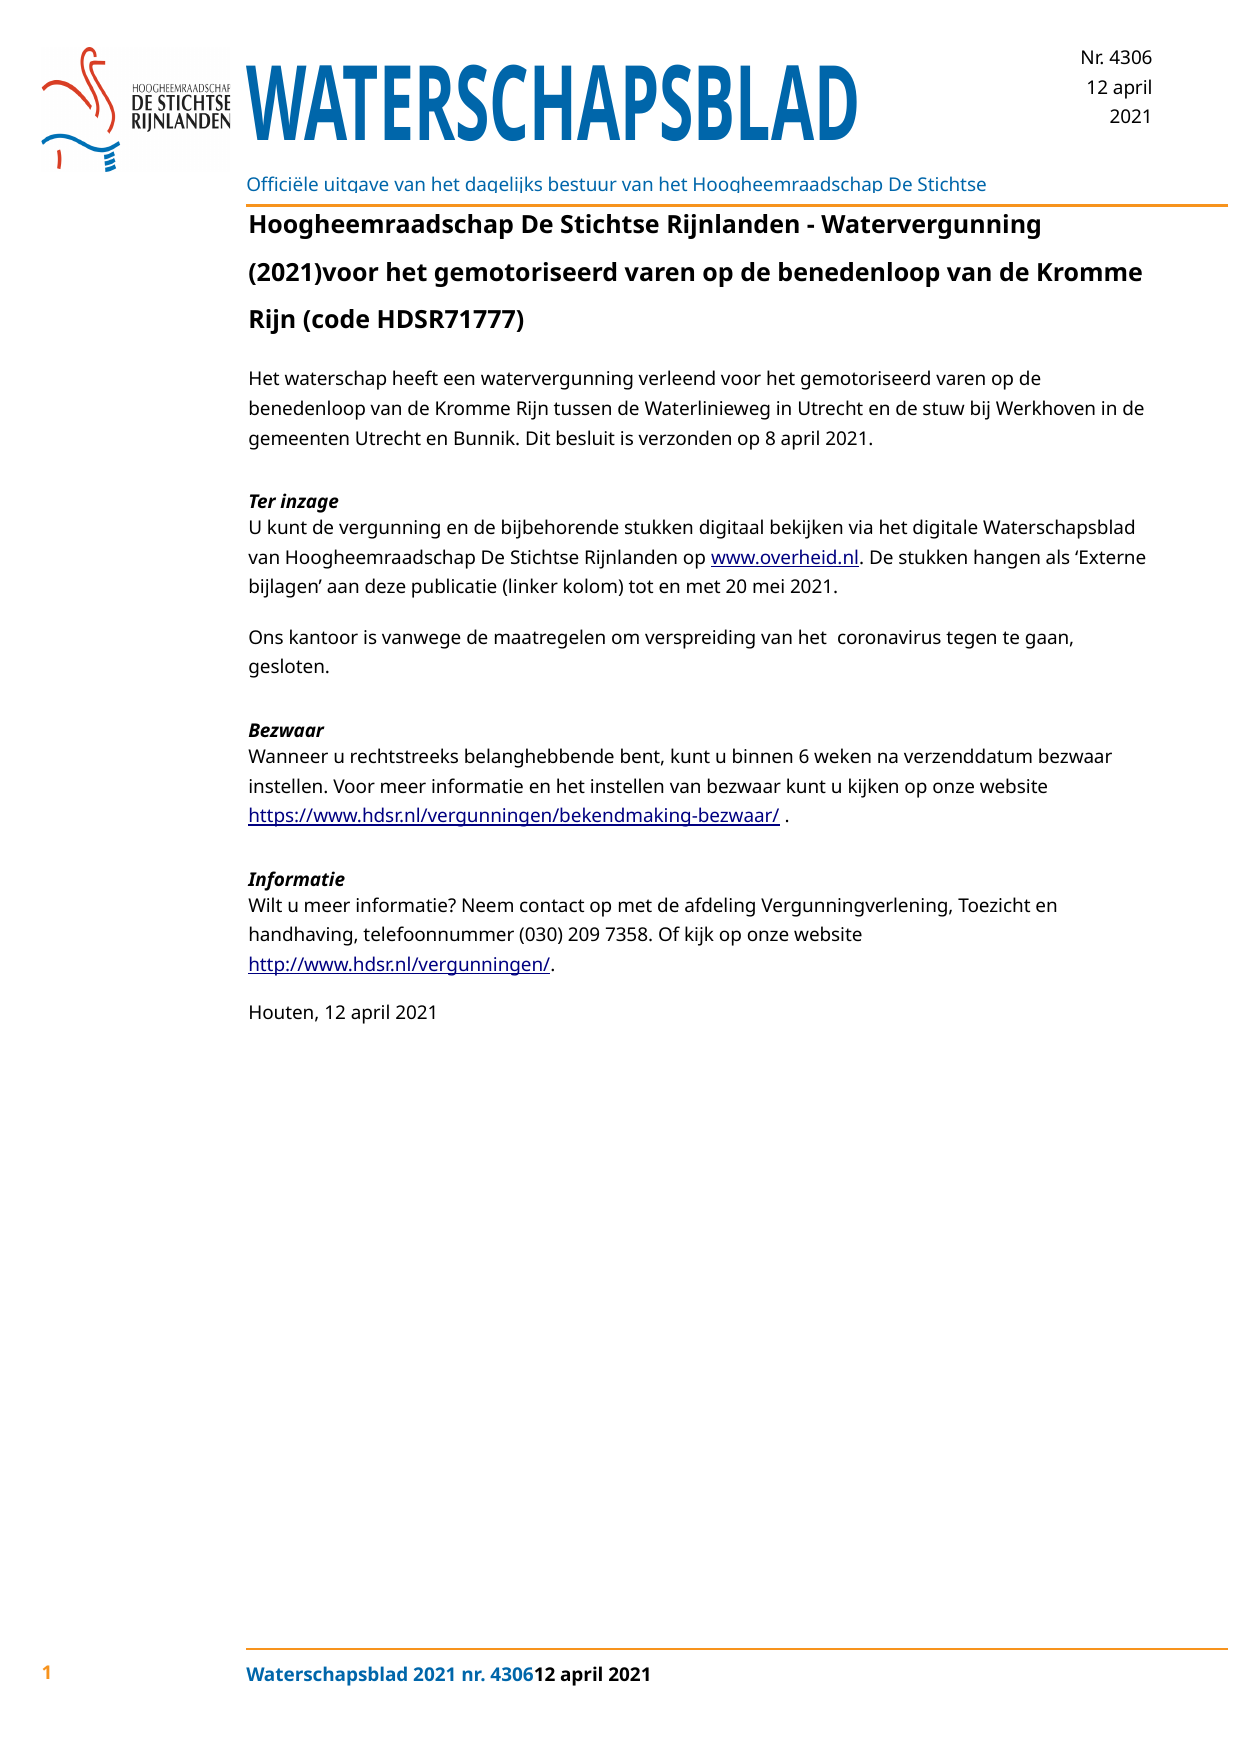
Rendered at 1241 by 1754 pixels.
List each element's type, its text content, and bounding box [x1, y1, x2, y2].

text U kunt de vergunning en de bijbehorende stukken digitaal bekijken via het digitale Waterschapsblad van Hoogheemraadschap De Stichtse Rijnlanden op www.overheid.nl. De stukken hangen als ‘Externe bijlagen’ aan deze publicatie (linker kolom) tot en met 20 mei 2021. [248, 514, 1152, 599]
text Ons kantoor is vanwege de maatregelen om verspreiding van het coronavirus tegen te gaan, gesloten. [248, 624, 1152, 679]
text Bezwaar [248, 717, 1152, 743]
text Wanneer u rechtstreeks belanghebbende bent, kunt u binnen 6 weken na verzenddatum bezwaar instellen. Voor meer informatie en het instellen van bezwaar kunt u kijken op onze website https://www.hdsr.nl/vergunningen/bekendmaking-bezwaar/ . [248, 743, 1152, 828]
text Ter inzage [248, 489, 1152, 514]
text Wilt u meer informatie? Neem contact op met de afdeling Vergunningverlening, Toezicht en handhaving, telefoonnummer (030) 209 7358. Of kijk op onze website http://www.hdsr.nl/vergunningen/. [248, 892, 1152, 977]
text Het waterschap heeft een watervergunning verleend voor het gemotoriseerd varen op de benedenloop van de Kromme Rijn tussen de Waterlinieweg in Utrecht en de stuw bij Werkhoven in de gemeenten Utrecht en Bunnik. Dit besluit is verzonden op 8 april 2021. [248, 366, 1152, 450]
text Houten, 12 april 2021 [248, 999, 1152, 1025]
text Informatie [248, 866, 1152, 892]
picture [41, 47, 231, 172]
text Hoogheemraadschap De Stichtse Rijnlanden - Watervergunning (2021)voor het gemotoriseerd varen op de benedenloop van de Kromme Rijn (code HDSR71777) [248, 207, 1152, 336]
